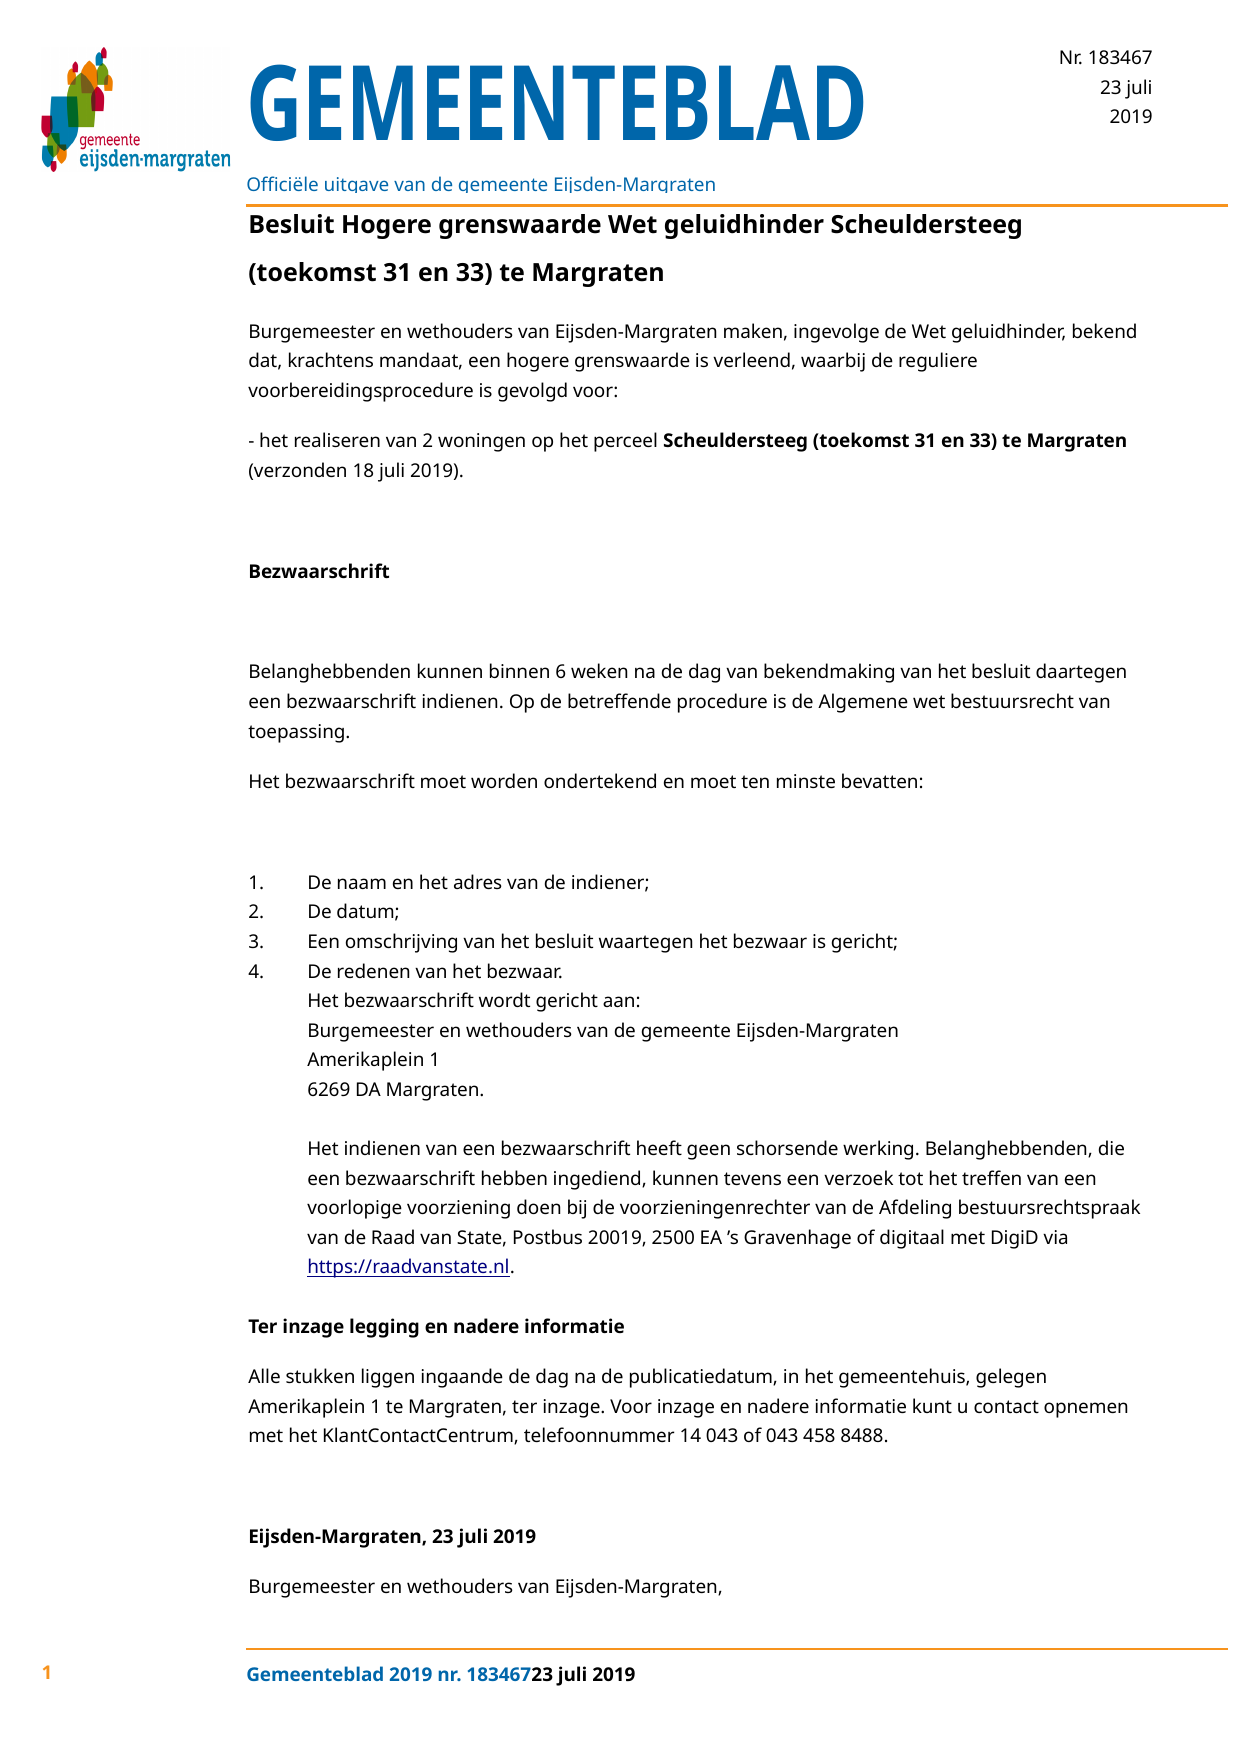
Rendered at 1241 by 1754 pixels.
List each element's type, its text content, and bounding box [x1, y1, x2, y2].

list Het indienen van een bezwaarschrift heeft geen schorsende werking. Belanghebbenden, die een bezwaarschrift hebben ingediend, kunnen tevens een verzoek tot het treffen van een voorlopige voorziening doen bij de voorzieningenrechter van de Afdeling bestuursrechtspraak van de Raad van State, Postbus 20019, 2500 EA ’s Gravenhage of digitaal met DigiD via https://raadvanstate.nl. [248, 1135, 1152, 1279]
text Ter inzage legging en nadere informatie [248, 1313, 1152, 1339]
text Burgemeester en wethouders van Eijsden-Margraten maken, ingevolge de Wet geluidhinder, bekend dat, krachtens mandaat, een hogere grenswaarde is verleend, waarbij de reguliere voorbereidingsprocedure is gevolgd voor: [248, 318, 1152, 403]
text Burgemeester en wethouders van Eijsden-Margraten, [248, 1574, 1152, 1599]
list Burgemeester en wethouders van de gemeente Eijsden-Margraten [248, 1017, 1152, 1043]
text Bezwaarschrift [248, 558, 1152, 584]
text Het bezwaarschrift moet worden ondertekend en moet ten minste bevatten: [248, 768, 1152, 794]
list De redenen van het bezwaar. [248, 958, 1152, 984]
list Amerikaplein 1 [248, 1047, 1152, 1072]
picture [41, 47, 231, 172]
text Alle stukken liggen ingaande de dag na de publicatiedatum, in het gemeentehuis, gelegen Amerikaplein 1 te Margraten, ter inzage. Voor inzage en nadere informatie kunt u contact opnemen met het KlantContactCentrum, telefoonnummer 14 043 of 043 458 8488. [248, 1363, 1152, 1448]
text Eijsden-Margraten, 23 juli 2019 [248, 1523, 1152, 1549]
list Een omschrijving van het besluit waartegen het bezwaar is gericht; [248, 928, 1152, 954]
text - het realiseren van 2 woningen op het perceel Scheuldersteeg (toekomst 31 en 33) te Margraten (verzonden 18 juli 2019). [248, 427, 1152, 483]
list Het bezwaarschrift wordt gericht aan: [248, 987, 1152, 1013]
list 6269 DA Margraten. [248, 1076, 1152, 1102]
list De datum; [248, 899, 1152, 924]
text Belanghebbenden kunnen binnen 6 weken na de dag van bekendmaking van het besluit daartegen een bezwaarschrift indienen. Op de betreffende procedure is de Algemene wet bestuursrecht van toepassing. [248, 659, 1152, 744]
list De naam en het adres van de indiener; [248, 869, 1152, 895]
text Besluit Hogere grenswaarde Wet geluidhinder Scheuldersteeg (toekomst 31 en 33) te Margraten [248, 207, 1152, 288]
